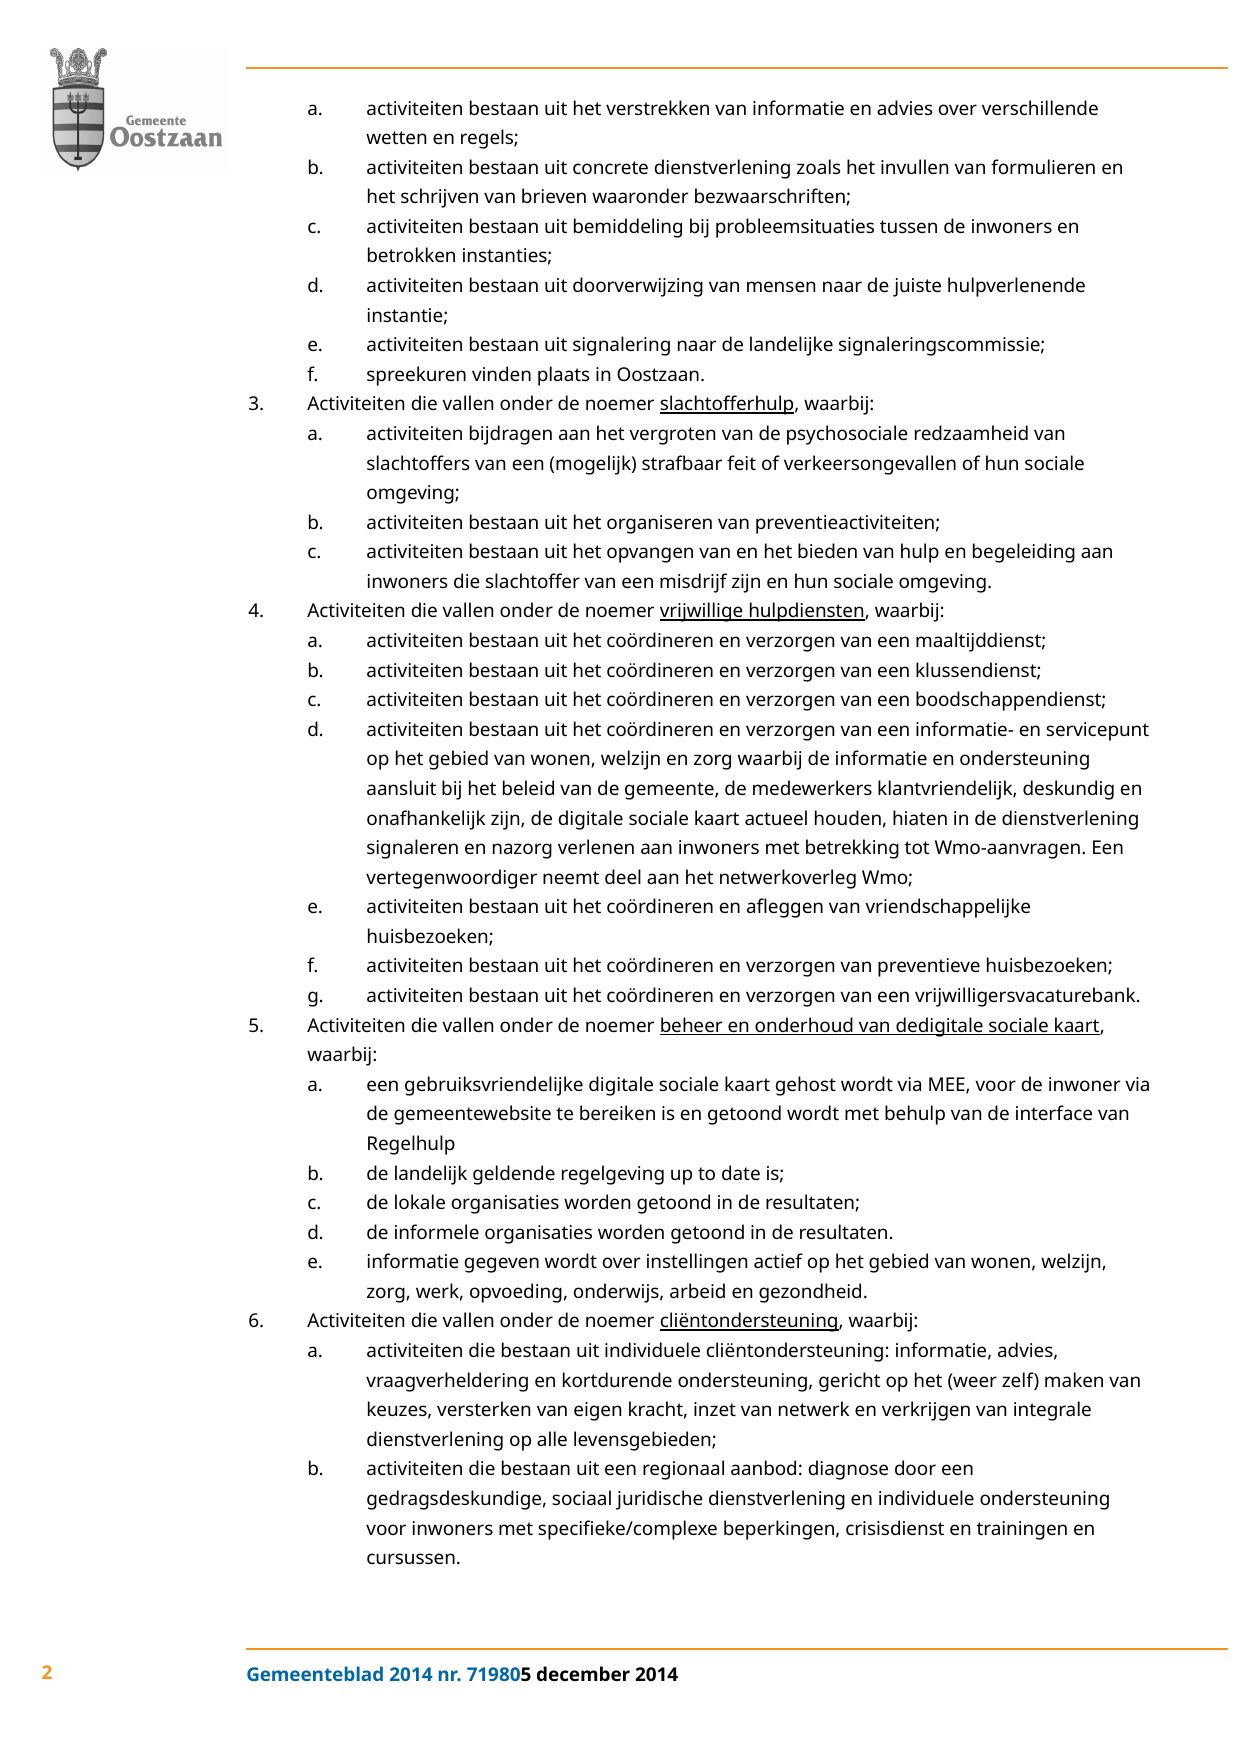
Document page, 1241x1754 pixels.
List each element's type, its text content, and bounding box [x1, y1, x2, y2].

list activiteiten die bestaan uit individuele cliëntondersteuning: informatie, advies, vraagverheldering en kortdurende ondersteuning, gericht op het (weer zelf) maken van keuzes, versterken van eigen kracht, inzet van netwerk en verkrijgen van integrale dienstverlening op alle levensgebieden; [307, 1337, 1152, 1452]
list Activiteiten die vallen onder de noemer cliëntondersteuning, waarbij: [248, 1308, 1152, 1333]
list activiteiten bestaan uit concrete dienstverlening zoals het invullen van formulieren en het schrijven van brieven waaronder bezwaarschriften; [307, 154, 1152, 209]
list de informele organisaties worden getoond in de resultaten. [307, 1219, 1152, 1245]
list informatie gegeven wordt over instellingen actief op het gebied van wonen, welzijn, zorg, werk, opvoeding, onderwijs, arbeid en gezondheid. [307, 1248, 1152, 1304]
list activiteiten bestaan uit het opvangen van en het bieden van hulp en begeleiding aan inwoners die slachtoffer van een misdrijf zijn en hun sociale omgeving. [307, 538, 1152, 594]
list activiteiten bestaan uit het verstrekken van informatie en advies over verschillende wetten en regels; [307, 95, 1152, 150]
list activiteiten bestaan uit het coördineren en verzorgen van een boodschappendienst; [307, 686, 1152, 712]
list de lokale organisaties worden getoond in de resultaten; [307, 1189, 1152, 1215]
list een gebruiksvriendelijke digitale sociale kaart gehost wordt via MEE, voor de inwoner via de gemeentewebsite te bereiken is en getoond wordt met behulp van de interface van Regelhulp [307, 1071, 1152, 1156]
list activiteiten bestaan uit het coördineren en afleggen van vriendschappelijke huisbezoeken; [307, 893, 1152, 949]
list activiteiten die bestaan uit een regionaal aanbod: diagnose door een gedragsdeskundige, sociaal juridische dienstverlening en individuele ondersteuning voor inwoners met specifieke/complexe beperkingen, crisisdienst en trainingen en cursussen. [307, 1456, 1152, 1570]
list Activiteiten die vallen onder de noemer vrijwillige hulpdiensten, waarbij: [248, 598, 1152, 623]
list activiteiten bestaan uit het coördineren en verzorgen van een informatie- en servicepunt op het gebied van wonen, welzijn en zorg waarbij de informatie en ondersteuning aansluit bij het beleid van de gemeente, de medewerkers klantvriendelijk, deskundig en onafhankelijk zijn, de digitale sociale kaart actueel houden, hiaten in de dienstverlening signaleren en nazorg verlenen aan inwoners met betrekking tot Wmo-aanvragen. Een vertegenwoordiger neemt deel aan het netwerkoverleg Wmo; [307, 716, 1152, 890]
list Activiteiten die vallen onder de noemer slachtofferhulp, waarbij: [248, 391, 1152, 416]
list activiteiten bestaan uit het coördineren en verzorgen van een klussendienst; [307, 657, 1152, 683]
list activiteiten bestaan uit bemiddeling bij probleemsituaties tussen de inwoners en betrokken instanties; [307, 213, 1152, 268]
list activiteiten bijdragen aan het vergroten van de psychosociale redzaamheid van slachtoffers van een (mogelijk) strafbaar feit of verkeersongevallen of hun sociale omgeving; [307, 420, 1152, 505]
list activiteiten bestaan uit doorverwijzing van mensen naar de juiste hulpverlenende instantie; [307, 272, 1152, 328]
list spreekuren vinden plaats in Oostzaan. [307, 361, 1152, 387]
list activiteiten bestaan uit het coördineren en verzorgen van een vrijwilligersvacaturebank. [307, 982, 1152, 1008]
list de landelijk geldende regelgeving up to date is; [307, 1160, 1152, 1186]
list Activiteiten die vallen onder de noemer beheer en onderhoud van dedigitale sociale kaart, waarbij: [248, 1012, 1152, 1067]
list activiteiten bestaan uit het organiseren van preventieactiviteiten; [307, 509, 1152, 535]
list activiteiten bestaan uit het coördineren en verzorgen van een maaltijddienst; [307, 627, 1152, 653]
picture [41, 47, 231, 172]
list activiteiten bestaan uit signalering naar de landelijke signaleringscommissie; [307, 331, 1152, 357]
list activiteiten bestaan uit het coördineren en verzorgen van preventieve huisbezoeken; [307, 953, 1152, 978]
